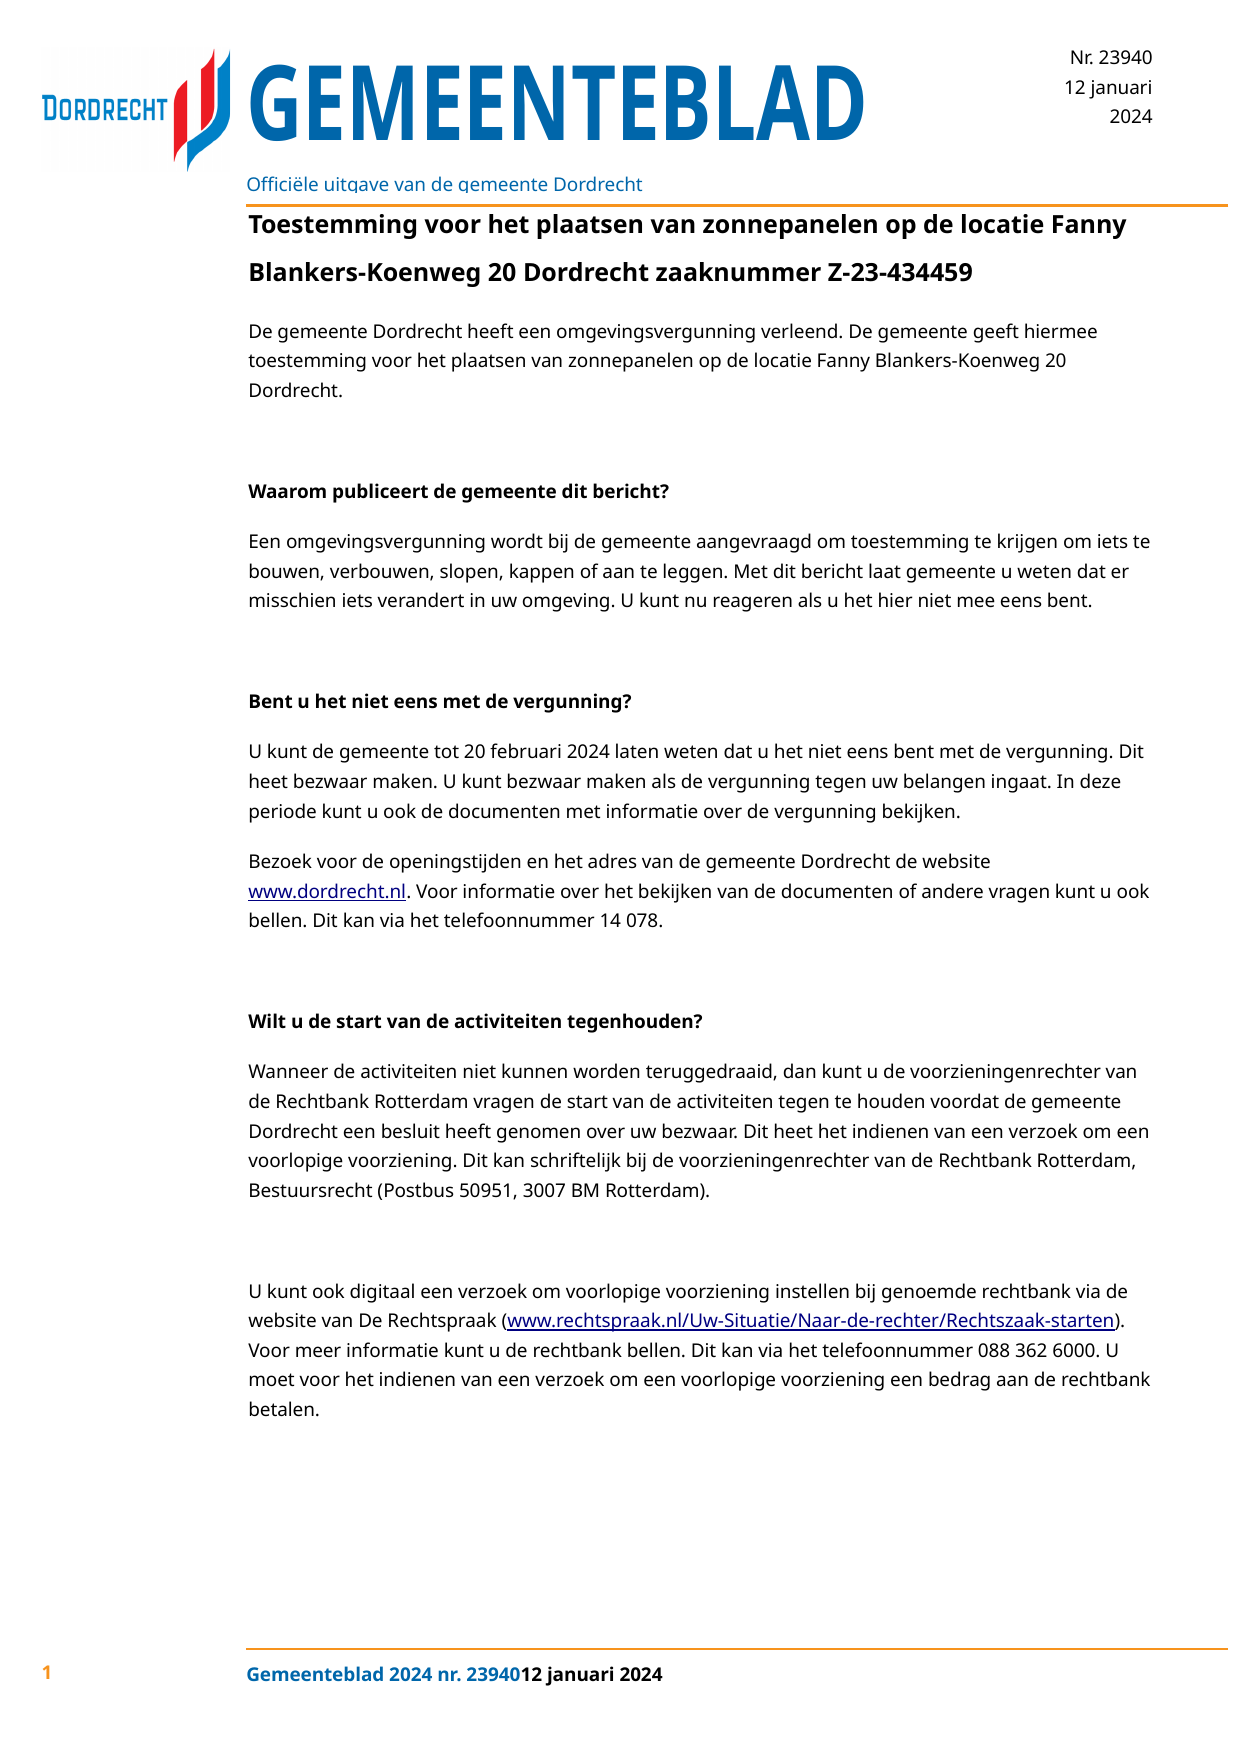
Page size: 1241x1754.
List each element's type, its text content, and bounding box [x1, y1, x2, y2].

text Toestemming voor het plaatsen van zonnepanelen op de locatie Fanny Blankers-Koenweg 20 Dordrecht zaaknummer Z-23-434459 [248, 207, 1152, 288]
text Waarom publiceert de gemeente dit bericht? [248, 478, 1152, 504]
text U kunt ook digitaal een verzoek om voorlopige voorziening instellen bij genoemde rechtbank via de website van De Rechtspraak (www.rechtspraak.nl/Uw-Situatie/Naar-de-rechter/Rechtszaak-starten). Voor meer informatie kunt u de rechtbank bellen. Dit kan via het telefoonnummer 088 362 6000. U moet voor het indienen van een verzoek om een voorlopige voorziening een bedrag aan de rechtbank betalen. [248, 1278, 1152, 1422]
text Bent u het niet eens met de vergunning? [248, 688, 1152, 714]
picture [41, 47, 231, 172]
text Bezoek voor de openingstijden en het adres van de gemeente Dordrecht de website www.dordrecht.nl. Voor informatie over het bekijken van de documenten of andere vragen kunt u ook bellen. Dit kan via het telefoonnummer 14 078. [248, 848, 1152, 933]
text U kunt de gemeente tot 20 februari 2024 laten weten dat u het niet eens bent met de vergunning. Dit heet bezwaar maken. U kunt bezwaar maken als de vergunning tegen uw belangen ingaat. In deze periode kunt u ook de documenten met informatie over de vergunning bekijken. [248, 739, 1152, 824]
text Wilt u de start van de activiteiten tegenhouden? [248, 1008, 1152, 1034]
text Een omgevingsvergunning wordt bij de gemeente aangevraagd om toestemming te krijgen om iets te bouwen, verbouwen, slopen, kappen of aan te leggen. Met dit bericht laat gemeente u weten dat er misschien iets verandert in uw omgeving. U kunt nu reageren als u het hier niet mee eens bent. [248, 528, 1152, 613]
text Wanneer de activiteiten niet kunnen worden teruggedraaid, dan kunt u de voorzieningenrechter van de Rechtbank Rotterdam vragen de start van de activiteiten tegen te houden voordat de gemeente Dordrecht een besluit heeft genomen over uw bezwaar. Dit heet het indienen van een verzoek om een voorlopige voorziening. Dit kan schriftelijk bij de voorzieningenrechter van de Rechtbank Rotterdam, Bestuursrecht (Postbus 50951, 3007 BM Rotterdam). [248, 1059, 1152, 1203]
text De gemeente Dordrecht heeft een omgevingsvergunning verleend. De gemeente geeft hiermee toestemming voor het plaatsen van zonnepanelen op de locatie Fanny Blankers-Koenweg 20 Dordrecht. [248, 318, 1152, 403]
